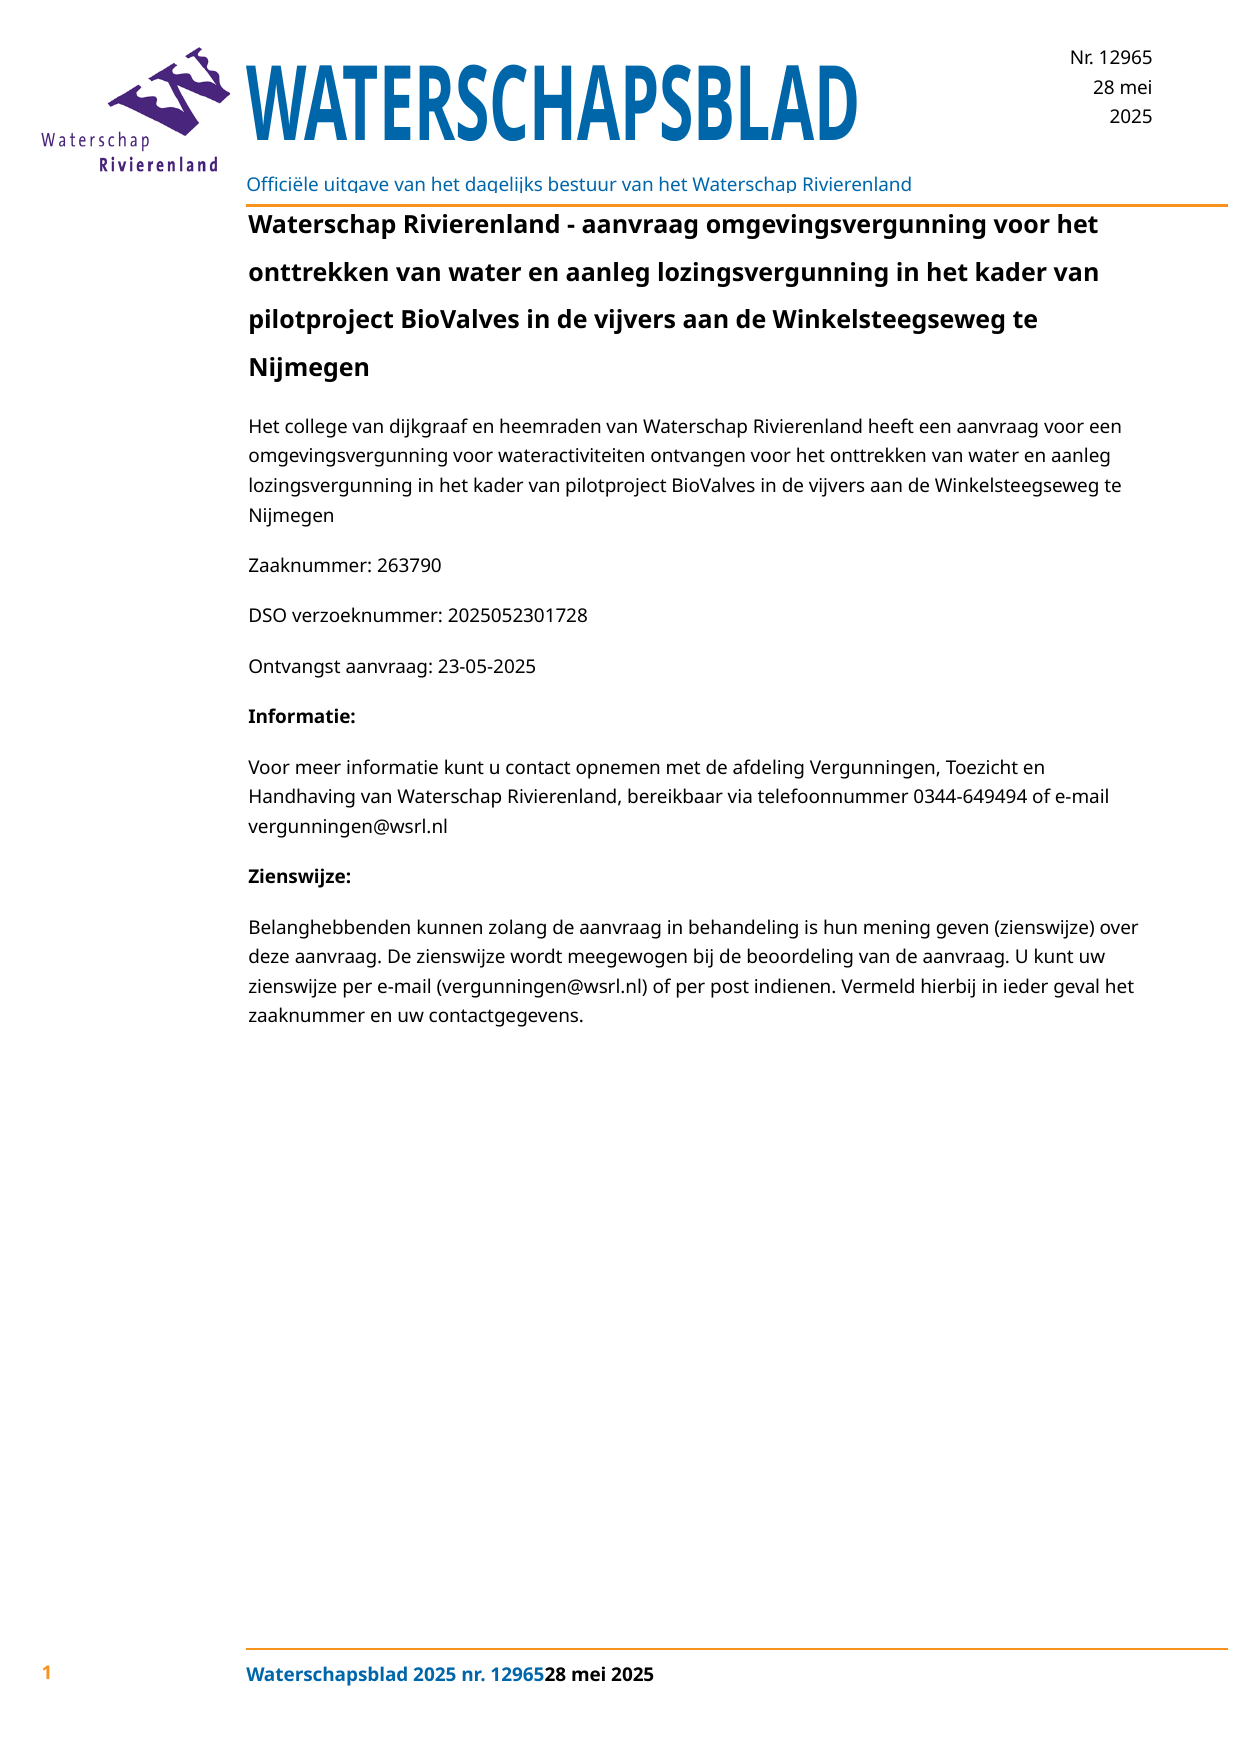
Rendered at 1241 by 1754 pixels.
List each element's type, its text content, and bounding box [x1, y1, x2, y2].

text Het college van dijkgraaf en heemraden van Waterschap Rivierenland heeft een aanvraag voor een omgevingsvergunning voor wateractiviteiten ontvangen voor het onttrekken van water en aanleg lozingsvergunning in het kader van pilotproject BioValves in de vijvers aan de Winkelsteegseweg te Nijmegen [248, 413, 1152, 528]
text Waterschap Rivierenland - aanvraag omgevingsvergunning voor het onttrekken van water en aanleg lozingsvergunning in het kader van pilotproject BioValves in de vijvers aan de Winkelsteegseweg te Nijmegen [248, 207, 1152, 384]
picture [41, 47, 231, 172]
text Ontvangst aanvraag: 23-05-2025 [248, 653, 1152, 679]
text Belanghebbenden kunnen zolang de aanvraag in behandeling is hun mening geven (zienswijze) over deze aanvraag. De zienswijze wordt meegewogen bij de beoordeling van de aanvraag. U kunt uw zienswijze per e-mail (vergunningen@wsrl.nl) of per post indienen. Vermeld hierbij in ieder geval het zaaknummer en uw contactgegevens. [248, 914, 1152, 1028]
text Zienswijze: [248, 863, 1152, 889]
text DSO verzoeknummer: 2025052301728 [248, 603, 1152, 628]
text Informatie: [248, 703, 1152, 729]
text Zaaknummer: 263790 [248, 552, 1152, 578]
text Voor meer informatie kunt u contact opnemen met de afdeling Vergunningen, Toezicht en Handhaving van Waterschap Rivierenland, bereikbaar via telefoonnummer 0344-649494 of e-mail vergunningen@wsrl.nl [248, 754, 1152, 839]
